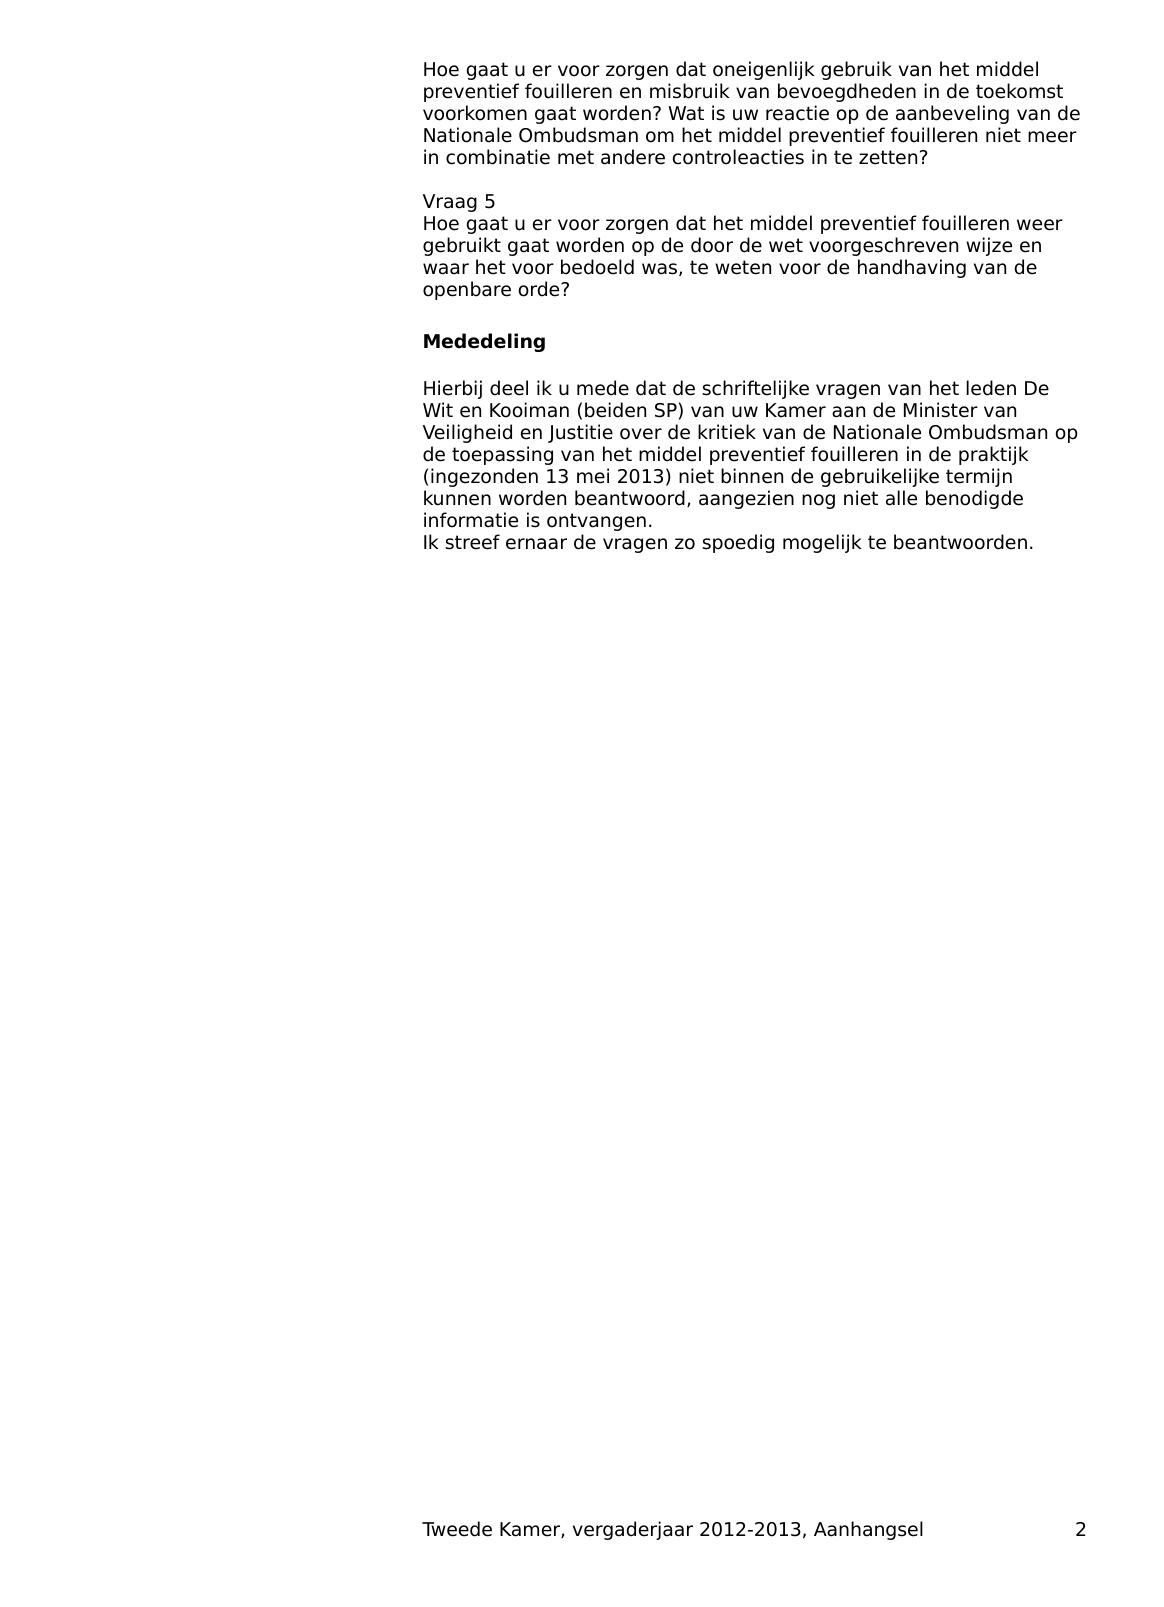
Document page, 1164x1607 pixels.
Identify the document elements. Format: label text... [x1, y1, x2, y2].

text Hierbij deel ik u mede dat de schriftelijke vragen van het leden De Wit en Kooiman (beiden SP) van uw Kamer aan de Minister van Veiligheid en Justitie over de kritiek van de Nationale Ombudsman op de toepassing van het middel preventief fouilleren in de praktijk (ingezonden 13 mei 2013) niet binnen de gebruikelijke termijn kunnen worden beantwoord, aangezien nog niet alle benodigde informatie is ontvangen. [422, 378, 1087, 532]
subtitle Mededeling [422, 331, 1087, 353]
text Vraag 5 [422, 191, 1087, 213]
text Ik streef ernaar de vragen zo spoedig mogelijk te beantwoorden. [422, 532, 1087, 554]
text Hoe gaat u er voor zorgen dat oneigenlijk gebruik van het middel preventief fouilleren en misbruik van bevoegdheden in de toekomst voorkomen gaat worden? Wat is uw reactie op de aanbeveling van de Nationale Ombudsman om het middel preventief fouilleren niet meer in combinatie met andere controleacties in te zetten? [422, 59, 1087, 169]
text Hoe gaat u er voor zorgen dat het middel preventief fouilleren weer gebruikt gaat worden op de door de wet voorgeschreven wijze en waar het voor bedoeld was, te weten voor de handhaving van de openbare orde? [422, 213, 1087, 301]
